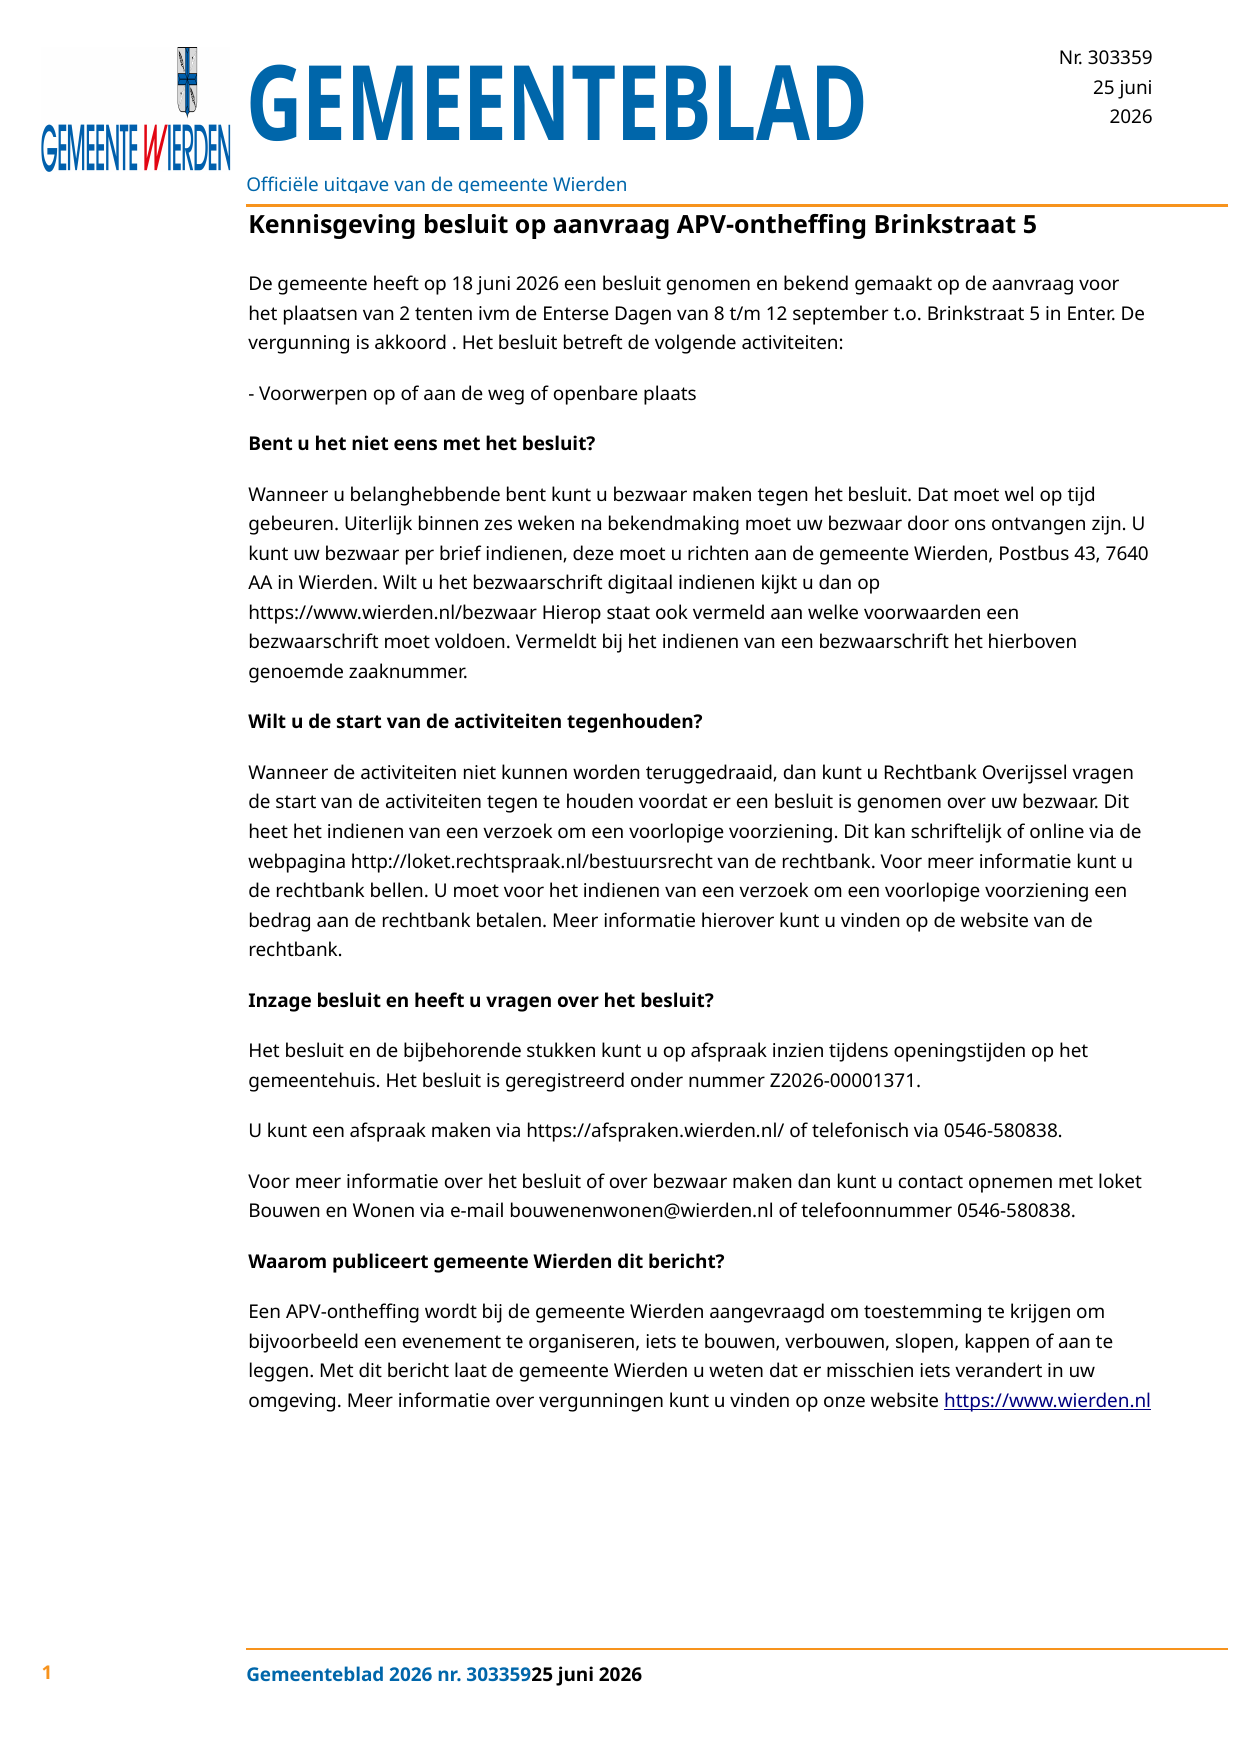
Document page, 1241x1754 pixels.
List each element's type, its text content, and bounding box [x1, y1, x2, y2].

text Wanneer de activiteiten niet kunnen worden teruggedraaid, dan kunt u Rechtbank Overijssel vragen de start van de activiteiten tegen te houden voordat er een besluit is genomen over uw bezwaar. Dit heet het indienen van een verzoek om een voorlopige voorziening. Dit kan schriftelijk of online via de webpagina http://loket.rechtspraak.nl/bestuursrecht van de rechtbank. Voor meer informatie kunt u de rechtbank bellen. U moet voor het indienen van een verzoek om een voorlopige voorziening een bedrag aan de rechtbank betalen. Meer informatie hierover kunt u vinden op de website van de rechtbank. [248, 759, 1152, 962]
text Wanneer u belanghebbende bent kunt u bezwaar maken tegen het besluit. Dat moet wel op tijd gebeuren. Uiterlijk binnen zes weken na bekendmaking moet uw bezwaar door ons ontvangen zijn. U kunt uw bezwaar per brief indienen, deze moet u richten aan de gemeente Wierden, Postbus 43, 7640 AA in Wierden. Wilt u het bezwaarschrift digitaal indienen kijkt u dan op https://www.wierden.nl/bezwaar Hierop staat ook vermeld aan welke voorwaarden een bezwaarschrift moet voldoen. Vermeldt bij het indienen van een bezwaarschrift het hierboven genoemde zaaknummer. [248, 481, 1152, 684]
text U kunt een afspraak maken via https://afspraken.wierden.nl/ of telefonisch via 0546-580838. [248, 1117, 1152, 1143]
text Voor meer informatie over het besluit of over bezwaar maken dan kunt u contact opnemen met loket Bouwen en Wonen via e-mail bouwenenwonen@wierden.nl of telefoonnummer 0546-580838. [248, 1168, 1152, 1223]
text Inzage besluit en heeft u vragen over het besluit? [248, 987, 1152, 1013]
text Het besluit en de bijbehorende stukken kunt u op afspraak inzien tijdens openingstijden op het gemeentehuis. Het besluit is geregistreerd onder nummer Z2026-00001371. [248, 1037, 1152, 1093]
text De gemeente heeft op 18 juni 2026 een besluit genomen en bekend gemaakt op de aanvraag voor het plaatsen van 2 tenten ivm de Enterse Dagen van 8 t/m 12 september t.o. Brinkstraat 5 in Enter. De vergunning is akkoord . Het besluit betreft de volgende activiteiten: [248, 270, 1152, 355]
text Kennisgeving besluit op aanvraag APV-ontheffing Brinkstraat 5 [248, 207, 1152, 241]
picture [41, 47, 231, 172]
text Bent u het niet eens met het besluit? [248, 430, 1152, 456]
text Wilt u de start van de activiteiten tegenhouden? [248, 709, 1152, 734]
text Waarom publiceert gemeente Wierden dit bericht? [248, 1248, 1152, 1273]
text - Voorwerpen op of aan de weg of openbare plaats [248, 380, 1152, 406]
text Een APV-ontheffing wordt bij de gemeente Wierden aangevraagd om toestemming te krijgen om bijvoorbeeld een evenement te organiseren, iets te bouwen, verbouwen, slopen, kappen of aan te leggen. Met dit bericht laat de gemeente Wierden u weten dat er misschien iets verandert in uw omgeving. Meer informatie over vergunningen kunt u vinden op onze website https://www.wierden.nl [248, 1298, 1152, 1413]
